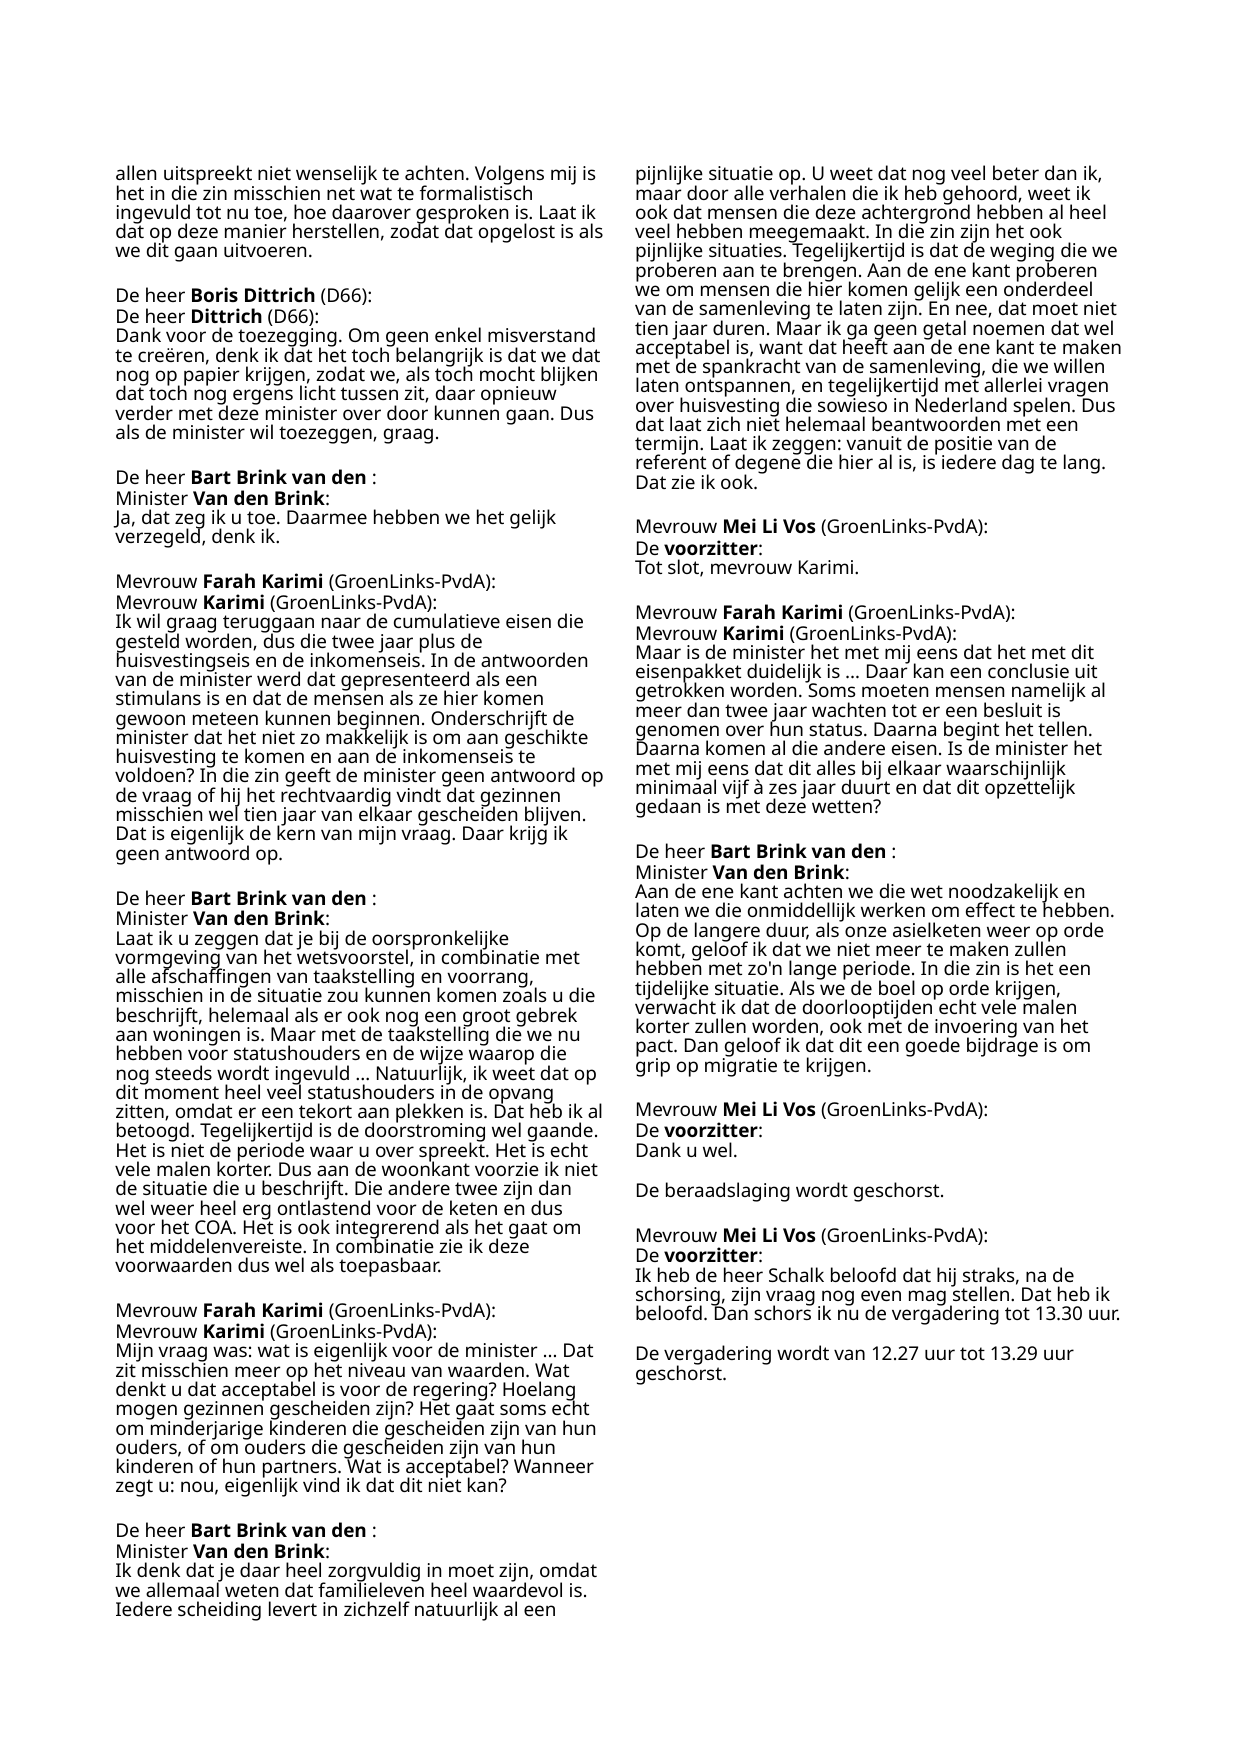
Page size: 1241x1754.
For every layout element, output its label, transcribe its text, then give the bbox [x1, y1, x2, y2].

text Mevrouw Mei Li Vos (GroenLinks-PvdA): [635, 514, 1125, 539]
text Dank voor de toezegging. Om geen enkel misverstand te creëren, denk ik dat het toch belangrijk is dat we dat nog op papier krijgen, zodat we, als toch mocht blijken dat toch nog ergens licht tussen zit, daar opnieuw verder met deze minister over door kunnen gaan. Dus als de minister wil toezeggen, graag. [115, 327, 605, 443]
text De heer Bart Brink van den : [635, 838, 1125, 864]
text De heer Bart Brink van den : [115, 885, 605, 910]
text Minister Van den Brink: [115, 910, 605, 930]
text Minister Van den Brink: [635, 864, 1125, 883]
text pijnlijke situatie op. U weet dat nog veel beter dan ik, maar door alle verhalen die ik heb gehoord, weet ik ook dat mensen die deze achtergrond hebben al heel veel hebben meegemaakt. In die zin zijn het ook pijnlijke situaties. Tegelijkertijd is dat de weging die we proberen aan te brengen. Aan de ene kant proberen we om mensen die hier komen gelijk een onderdeel van de samenleving te laten zijn. En nee, dat moet niet tien jaar duren. Maar ik ga geen getal noemen dat wel acceptabel is, want dat heeft aan de ene kant te maken met de spankracht van de samenleving, die we willen laten ontspannen, en tegelijkertijd met allerlei vragen over huisvesting die sowieso in Nederland spelen. Dus dat laat zich niet helemaal beantwoorden met een termijn. Laat ik zeggen: vanuit de positie van de referent of degene die hier al is, is iedere dag te lang. Dat zie ik ook. [635, 165, 1125, 493]
text Ik denk dat je daar heel zorgvuldig in moet zijn, omdat we allemaal weten dat familieleven heel waardevol is. Iedere scheiding levert in zichzelf natuurlijk al een [115, 1562, 605, 1620]
text Mevrouw Karimi (GroenLinks-PvdA): [115, 1323, 605, 1342]
text De beraadslaging wordt geschorst. [635, 1182, 1125, 1201]
text De voorzitter: [635, 1247, 1125, 1267]
text Mevrouw Farah Karimi (GroenLinks-PvdA): [115, 1297, 605, 1323]
text Ik heb de heer Schalk beloofd dat hij straks, na de schorsing, zijn vraag nog even mag stellen. Dat heb ik beloofd. Dan schors ik nu de vergadering tot 13.30 uur. [635, 1267, 1125, 1324]
text Dank u wel. [635, 1142, 1125, 1161]
text Mijn vraag was: wat is eigenlijk voor de minister … Dat zit misschien meer op het niveau van waarden. Wat denkt u dat acceptabel is voor de regering? Hoelang mogen gezinnen gescheiden zijn? Het gaat soms echt om minderjarige kinderen die gescheiden zijn van hun ouders, of om ouders die gescheiden zijn van hun kinderen of hun partners. Wat is acceptabel? Wanneer zegt u: nou, eigenlijk vind ik dat dit niet kan? [115, 1342, 605, 1497]
text De heer Bart Brink van den : [115, 464, 605, 490]
text De heer Boris Dittrich (D66): [115, 282, 605, 308]
text Ja, dat zeg ik u toe. Daarmee hebben we het gelijk verzegeld, denk ik. [115, 509, 605, 547]
text De heer Bart Brink van den : [115, 1517, 605, 1543]
text Laat ik u zeggen dat je bij de oorspronkelijke vormgeving van het wetsvoorstel, in combinatie met alle afschaffingen van taakstelling en voorrang, misschien in de situatie zou kunnen komen zoals u die beschrijft, helemaal als er ook nog een groot gebrek aan woningen is. Maar met de taakstelling die we nu hebben voor statushouders en de wijze waarop die nog steeds wordt ingevuld … Natuurlijk, ik weet dat op dit moment heel veel statushouders in de opvang zitten, omdat er een tekort aan plekken is. Dat heb ik al betoogd. Tegelijkertijd is de doorstroming wel gaande. Het is niet de periode waar u over spreekt. Het is echt vele malen korter. Dus aan de woonkant voorzie ik niet de situatie die u beschrijft. Die andere twee zijn dan wel weer heel erg ontlastend voor de keten en dus voor het COA. Het is ook integrerend als het gaat om het middelenvereiste. In combinatie zie ik deze voorwaarden dus wel als toepasbaar. [115, 930, 605, 1277]
text Mevrouw Karimi (GroenLinks-PvdA): [115, 594, 605, 613]
text De heer Dittrich (D66): [115, 308, 605, 327]
text allen uitspreekt niet wenselijk te achten. Volgens mij is het in die zin misschien net wat te formalistisch ingevuld tot nu toe, hoe daarover gesproken is. Laat ik dat op deze manier herstellen, zodat dat opgelost is als we dit gaan uitvoeren. [115, 165, 605, 262]
text Minister Van den Brink: [115, 490, 605, 509]
text Maar is de minister het met mij eens dat het met dit eisenpakket duidelijk is … Daar kan een conclusie uit getrokken worden. Soms moeten mensen namelijk al meer dan twee jaar wachten tot er een besluit is genomen over hun status. Daarna begint het tellen. Daarna komen al die andere eisen. Is de minister het met mij eens dat dit alles bij elkaar waarschijnlijk minimaal vijf à zes jaar duurt en dat dit opzettelijk gedaan is met deze wetten? [635, 644, 1125, 817]
text Aan de ene kant achten we die wet noodzakelijk en laten we die onmiddellijk werken om effect te hebben. Op de langere duur, als onze asielketen weer op orde komt, geloof ik dat we niet meer te maken zullen hebben met zo'n lange periode. In die zin is het een tijdelijke situatie. Als we de boel op orde krijgen, verwacht ik dat de doorlooptijden echt vele malen korter zullen worden, ook met de invoering van het pact. Dan geloof ik dat dit een goede bijdrage is om grip op migratie te krijgen. [635, 883, 1125, 1076]
text Mevrouw Karimi (GroenLinks-PvdA): [635, 624, 1125, 644]
text De voorzitter: [635, 539, 1125, 559]
text Tot slot, mevrouw Karimi. [635, 559, 1125, 578]
text De vergadering wordt van 12.27 uur tot 13.29 uur geschorst. [635, 1345, 1125, 1384]
text Mevrouw Farah Karimi (GroenLinks-PvdA): [115, 568, 605, 594]
text Mevrouw Mei Li Vos (GroenLinks-PvdA): [635, 1222, 1125, 1247]
text Mevrouw Mei Li Vos (GroenLinks-PvdA): [635, 1097, 1125, 1122]
text Mevrouw Farah Karimi (GroenLinks-PvdA): [635, 599, 1125, 624]
text Minister Van den Brink: [115, 1543, 605, 1562]
text Ik wil graag teruggaan naar de cumulatieve eisen die gesteld worden, dus die twee jaar plus de huisvestingseis en de inkomenseis. In de antwoorden van de minister werd dat gepresenteerd als een stimulans is en dat de mensen als ze hier komen gewoon meteen kunnen beginnen. Onderschrijft de minister dat het niet zo makkelijk is om aan geschikte huisvesting te komen en aan de inkomenseis te voldoen? In die zin geeft de minister geen antwoord op de vraag of hij het rechtvaardig vindt dat gezinnen misschien wel tien jaar van elkaar gescheiden blijven. Dat is eigenlijk de kern van mijn vraag. Daar krijg ik geen antwoord op. [115, 613, 605, 864]
text De voorzitter: [635, 1122, 1125, 1142]
